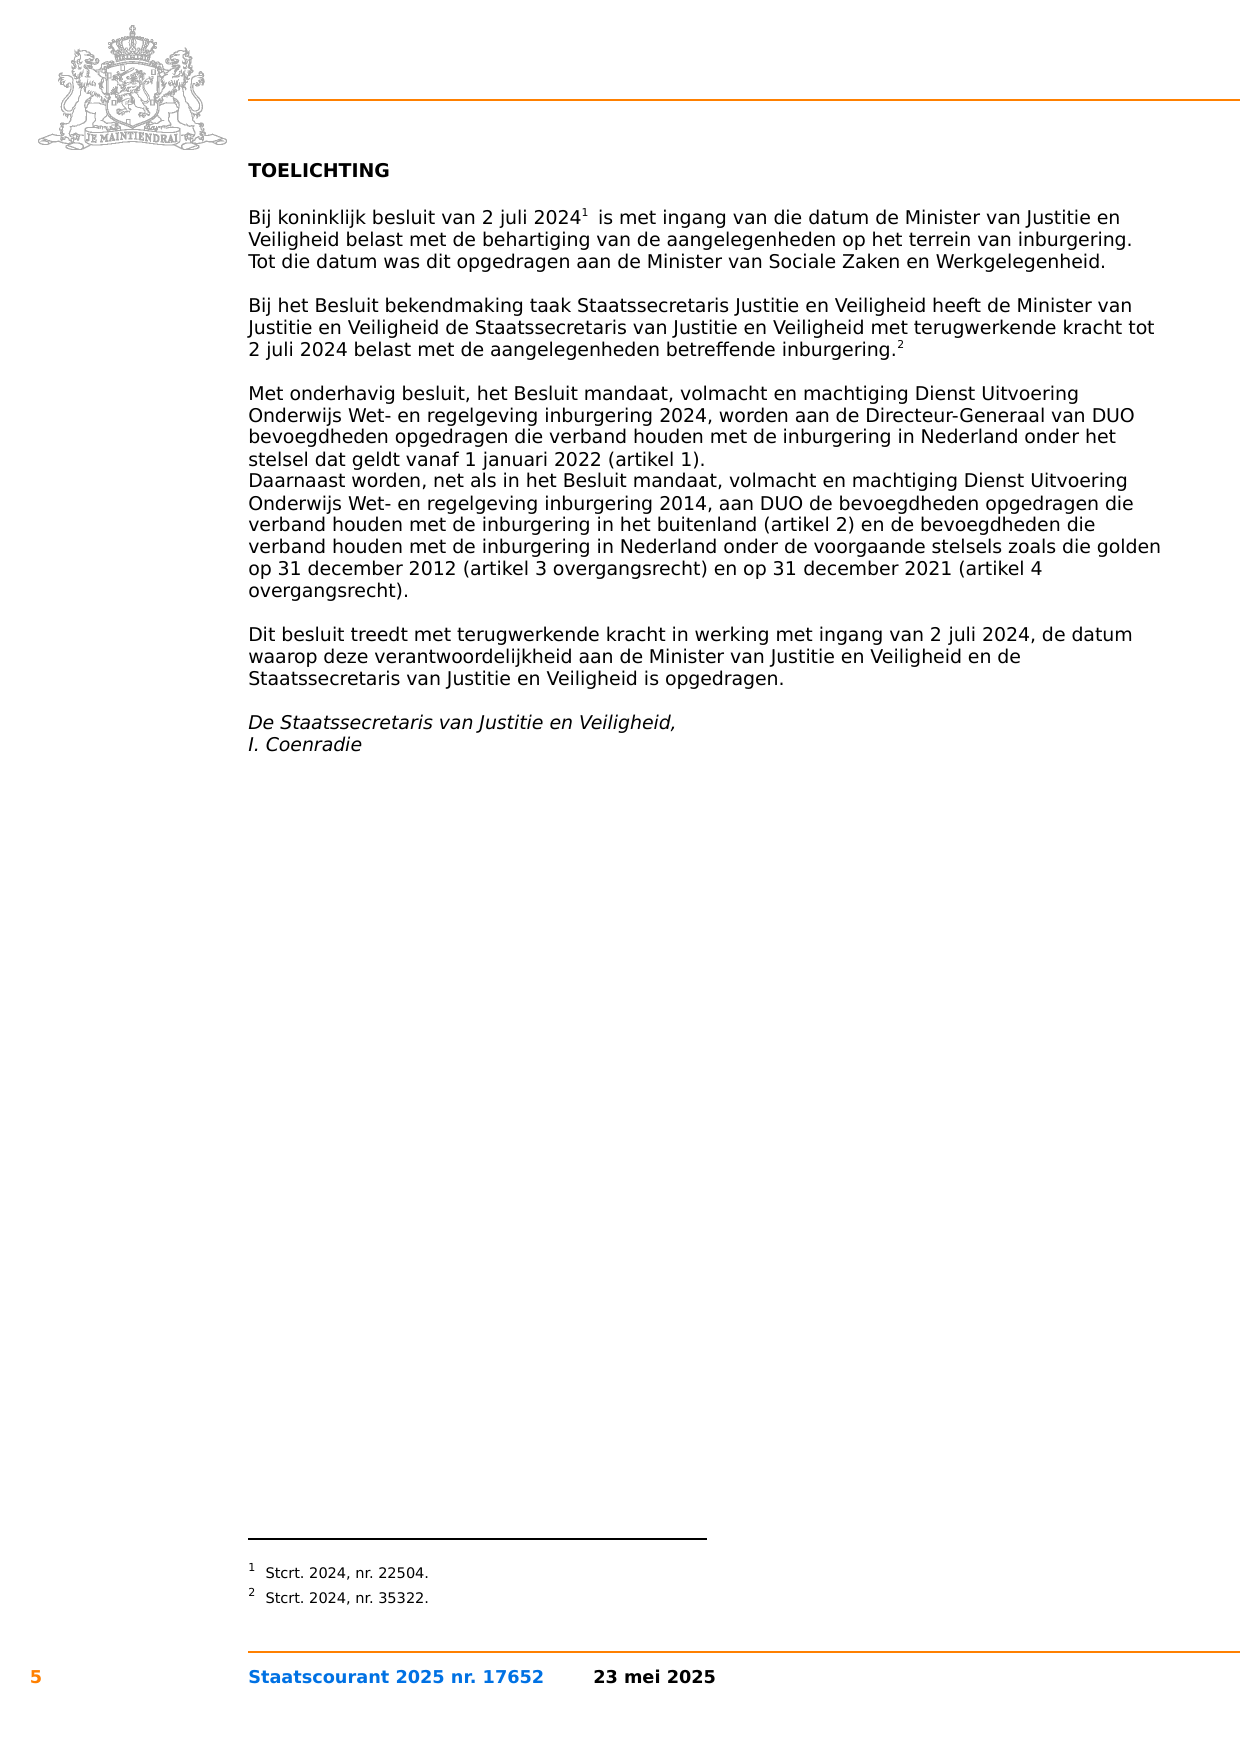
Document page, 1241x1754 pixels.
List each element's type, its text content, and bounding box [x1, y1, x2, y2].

text Daarnaast worden, net als in het Besluit mandaat, volmacht en machtiging Dienst Uitvoering Onderwijs Wet- en regelgeving inburgering 2014, aan DUO de bevoegdheden opgedragen die verband houden met de inburgering in het buitenland (artikel 2) en de bevoegdheden die verband houden met de inburgering in Nederland onder de voorgaande stelsels zoals die golden op 31 december 2012 (artikel 3 overgangsrecht) en op 31 december 2021 (artikel 4 overgangsrecht). [248, 470, 1163, 602]
text De Staatssecretaris van Justitie en Veiligheid, I. Coenradie [248, 712, 1163, 756]
text Bij het Besluit bekendmaking taak Staatssecretaris Justitie en Veiligheid heeft de Minister van Justitie en Veiligheid de Staatssecretaris van Justitie en Veiligheid met terugwerkende kracht tot 2 juli 2024 belast met de aangelegenheden betreffende inburgering. [248, 295, 1163, 361]
subtitle TOELICHTING [248, 160, 1163, 182]
text Bij koninklijk besluit van 2 juli 2024 is met ingang van die datum de Minister van Justitie en Veiligheid belast met de behartiging van de aangelegenheden op het terrein van inburgering. Tot die datum was dit opgedragen aan de Minister van Sociale Zaken en Werkgelegenheid. [248, 207, 1163, 273]
text Stcrt. 2024, nr. 35322. [248, 1586, 1163, 1608]
text Met onderhavig besluit, het Besluit mandaat, volmacht en machtiging Dienst Uitvoering Onderwijs Wet- en regelgeving inburgering 2024, worden aan de Directeur-Generaal van DUO bevoegdheden opgedragen die verband houden met de inburgering in Nederland onder het stelsel dat geldt vanaf 1 januari 2022 (artikel 1). [248, 382, 1163, 470]
text Dit besluit treedt met terugwerkende kracht in werking met ingang van 2 juli 2024, de datum waarop deze verantwoordelijkheid aan de Minister van Justitie en Veiligheid en de Staatssecretaris van Justitie en Veiligheid is opgedragen. [248, 624, 1163, 690]
picture [38, 25, 227, 150]
text Stcrt. 2024, nr. 22504. [248, 1561, 1163, 1583]
